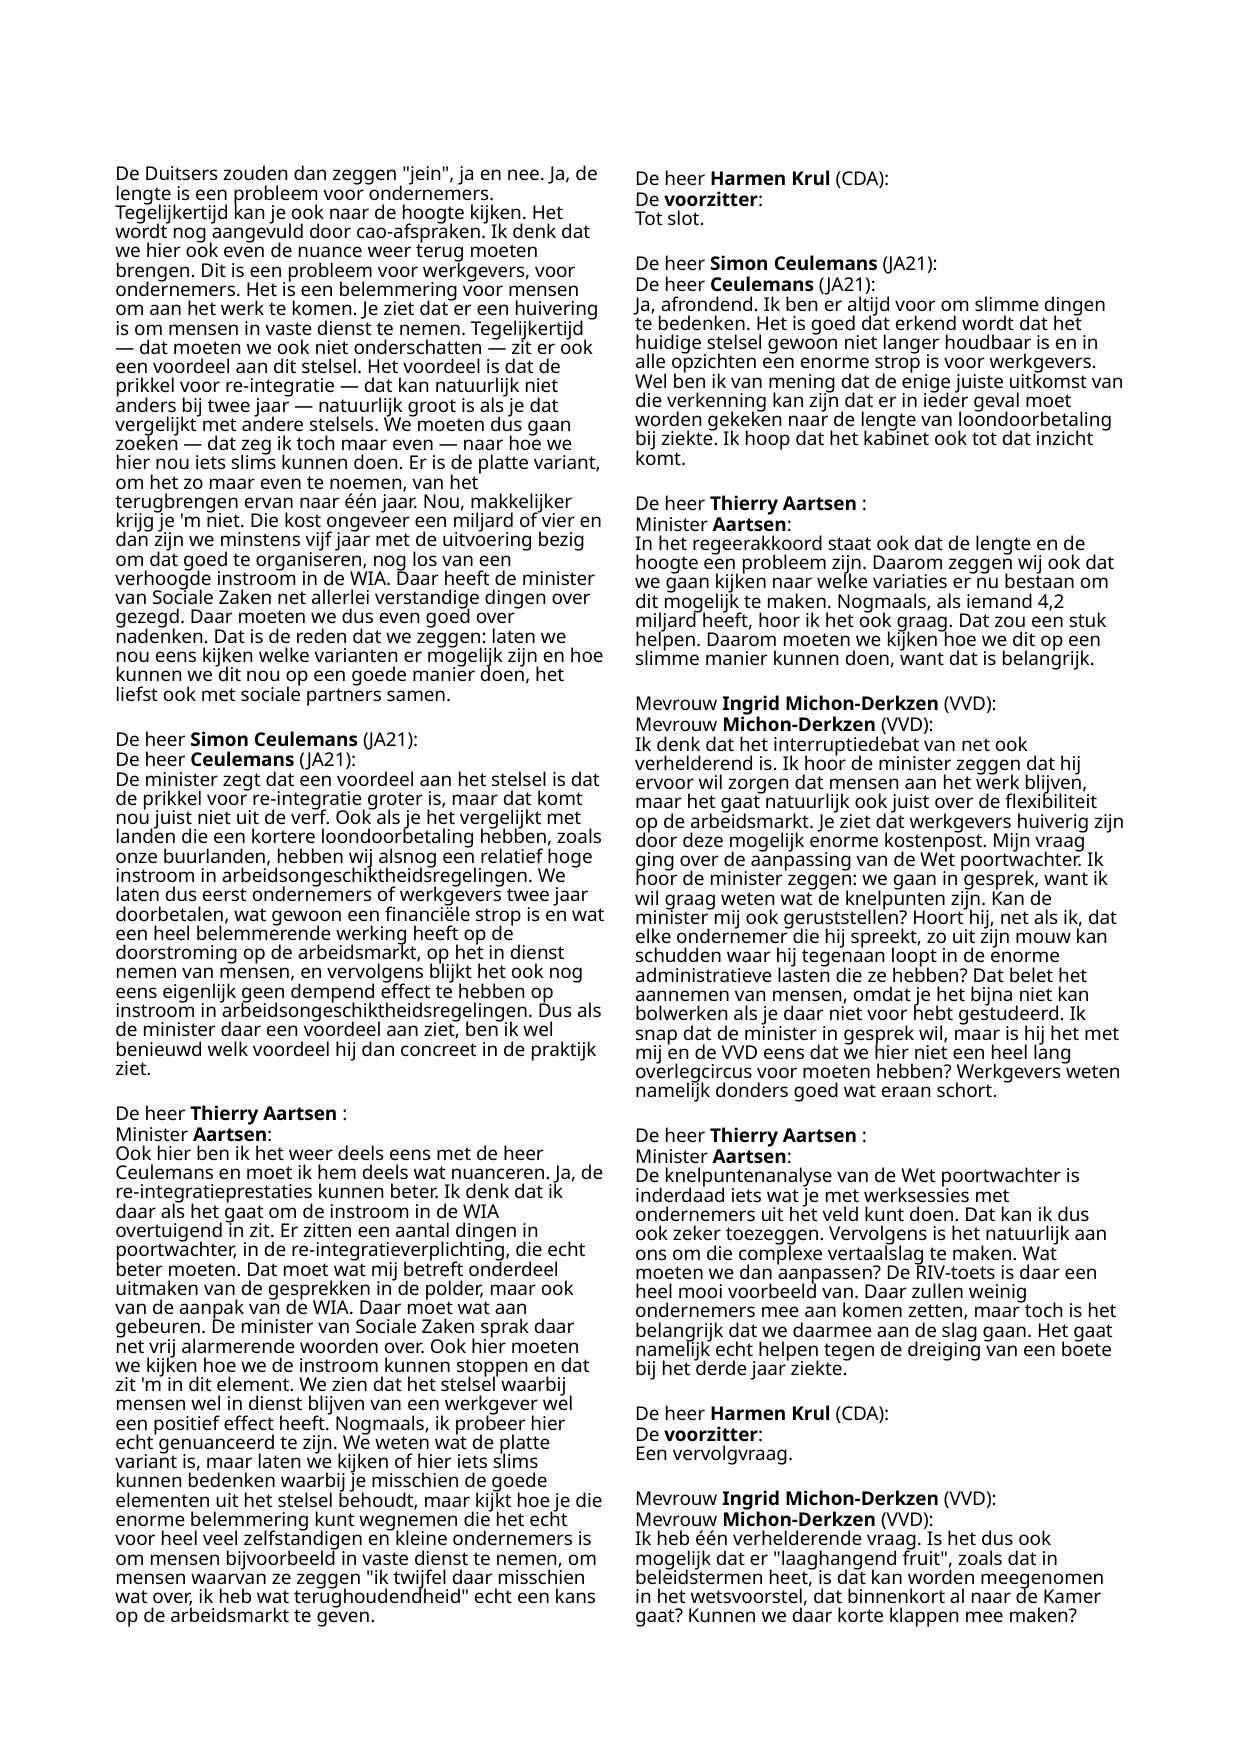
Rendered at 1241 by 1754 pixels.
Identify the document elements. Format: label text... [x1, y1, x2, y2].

text In het regeerakkoord staat ook dat de lengte en de hoogte een probleem zijn. Daarom zeggen wij ook dat we gaan kijken naar welke variaties er nu bestaan om dit mogelijk te maken. Nogmaals, als iemand 4,2 miljard heeft, hoor ik het ook graag. Dat zou een stuk helpen. Daarom moeten we kijken hoe we dit op een slimme manier kunnen doen, want dat is belangrijk. [635, 535, 1125, 670]
text De heer Simon Ceulemans (JA21): [635, 251, 1125, 276]
text De voorzitter: [635, 191, 1125, 210]
text Ik heb één verhelderende vraag. Is het dus ook mogelijk dat er "laaghangend fruit", zoals dat in beleidstermen heet, is dat kan worden meegenomen in het wetsvoorstel, dat binnenkort al naar de Kamer gaat? Kunnen we daar korte klappen mee maken? [635, 1530, 1125, 1627]
text De voorzitter: [635, 1426, 1125, 1445]
text De heer Simon Ceulemans (JA21): [115, 726, 605, 751]
text Ja, afrondend. Ik ben er altijd voor om slimme dingen te bedenken. Het is goed dat erkend wordt dat het huidige stelsel gewoon niet langer houdbaar is en in alle opzichten een enorme strop is voor werkgevers. Wel ben ik van mening dat de enige juiste uitkomst van die verkenning kan zijn dat er in ieder geval moet worden gekeken naar de lengte van loondoorbetaling bij ziekte. Ik hoop dat het kabinet ook tot dat inzicht komt. [635, 296, 1125, 469]
text De heer Thierry Aartsen : [115, 1100, 605, 1126]
text De heer Harmen Krul (CDA): [635, 1400, 1125, 1426]
text Mevrouw Ingrid Michon-Derkzen (VVD): [635, 691, 1125, 716]
text De heer Ceulemans (JA21): [115, 751, 605, 771]
text Mevrouw Michon-Derkzen (VVD): [635, 716, 1125, 736]
text Ook hier ben ik het weer deels eens met de heer Ceulemans en moet ik hem deels wat nuanceren. Ja, de re-integratieprestaties kunnen beter. Ik denk dat ik daar als het gaat om de instroom in de WIA overtuigend in zit. Er zitten een aantal dingen in poortwachter, in de re-integratieverplichting, die echt beter moeten. Dat moet wat mij betreft onderdeel uitmaken van de gesprekken in de polder, maar ook van de aanpak van de WIA. Daar moet wat aan gebeuren. De minister van Sociale Zaken sprak daar net vrij alarmerende woorden over. Ook hier moeten we kijken hoe we de instroom kunnen stoppen en dat zit 'm in dit element. We zien dat het stelsel waarbij mensen wel in dienst blijven van een werkgever wel een positief effect heeft. Nogmaals, ik probeer hier echt genuanceerd te zijn. We weten wat de platte variant is, maar laten we kijken of hier iets slims kunnen bedenken waarbij je misschien de goede elementen uit het stelsel behoudt, maar kijkt hoe je die enorme belemmering kunt wegnemen die het echt voor heel veel zelfstandigen en kleine ondernemers is om mensen bijvoorbeeld in vaste dienst te nemen, om mensen waarvan ze zeggen "ik twijfel daar misschien wat over, ik heb wat terughoudendheid" echt een kans op de arbeidsmarkt te geven. [115, 1145, 605, 1627]
text Tot slot. [635, 210, 1125, 230]
text Ik denk dat het interruptiedebat van net ook verhelderend is. Ik hoor de minister zeggen dat hij ervoor wil zorgen dat mensen aan het werk blijven, maar het gaat natuurlijk ook juist over de flexibiliteit op de arbeidsmarkt. Je ziet dat werkgevers huiverig zijn door deze mogelijk enorme kostenpost. Mijn vraag ging over de aanpassing van de Wet poortwachter. Ik hoor de minister zeggen: we gaan in gesprek, want ik wil graag weten wat de knelpunten zijn. Kan de minister mij ook geruststellen? Hoort hij, net als ik, dat elke ondernemer die hij spreekt, zo uit zijn mouw kan schudden waar hij tegenaan loopt in de enorme administratieve lasten die ze hebben? Dat belet het aannemen van mensen, omdat je het bijna niet kan bolwerken als je daar niet voor hebt gestudeerd. Ik snap dat de minister in gesprek wil, maar is hij het met mij en de VVD eens dat we hier niet een heel lang overlegcircus voor moeten hebben? Werkgevers weten namelijk donders goed wat eraan schort. [635, 736, 1125, 1102]
text Minister Aartsen: [635, 516, 1125, 535]
text De heer Thierry Aartsen : [635, 490, 1125, 516]
text De Duitsers zouden dan zeggen "jein", ja en nee. Ja, de lengte is een probleem voor ondernemers. Tegelijkertijd kan je ook naar de hoogte kijken. Het wordt nog aangevuld door cao-afspraken. Ik denk dat we hier ook even de nuance weer terug moeten brengen. Dit is een probleem voor werkgevers, voor ondernemers. Het is een belemmering voor mensen om aan het werk te komen. Je ziet dat er een huivering is om mensen in vaste dienst te nemen. Tegelijkertijd — dat moeten we ook niet onderschatten — zit er ook een voordeel aan dit stelsel. Het voordeel is dat de prikkel voor re-integratie — dat kan natuurlijk niet anders bij twee jaar — natuurlijk groot is als je dat vergelijkt met andere stelsels. We moeten dus gaan zoeken — dat zeg ik toch maar even — naar hoe we hier nou iets slims kunnen doen. Er is de platte variant, om het zo maar even te noemen, van het terugbrengen ervan naar één jaar. Nou, makkelijker krijg je 'm niet. Die kost ongeveer een miljard of vier en dan zijn we minstens vijf jaar met de uitvoering bezig om dat goed te organiseren, nog los van een verhoogde instroom in de WIA. Daar heeft de minister van Sociale Zaken net allerlei verstandige dingen over gezegd. Daar moeten we dus even goed over nadenken. Dat is de reden dat we zeggen: laten we nou eens kijken welke varianten er mogelijk zijn en hoe kunnen we dit nou op een goede manier doen, het liefst ook met sociale partners samen. [115, 165, 605, 705]
text De minister zegt dat een voordeel aan het stelsel is dat de prikkel voor re-integratie groter is, maar dat komt nou juist niet uit de verf. Ook als je het vergelijkt met landen die een kortere loondoorbetaling hebben, zoals onze buurlanden, hebben wij alsnog een relatief hoge instroom in arbeidsongeschiktheidsregelingen. We laten dus eerst ondernemers of werkgevers twee jaar doorbetalen, wat gewoon een financiële strop is en wat een heel belemmerende werking heeft op de doorstroming op de arbeidsmarkt, op het in dienst nemen van mensen, en vervolgens blijkt het ook nog eens eigenlijk geen dempend effect te hebben op instroom in arbeidsongeschiktheidsregelingen. Dus als de minister daar een voordeel aan ziet, ben ik wel benieuwd welk voordeel hij dan concreet in de praktijk ziet. [115, 771, 605, 1079]
text Minister Aartsen: [115, 1126, 605, 1145]
text Mevrouw Ingrid Michon-Derkzen (VVD): [635, 1485, 1125, 1511]
text De heer Harmen Krul (CDA): [635, 165, 1125, 191]
text De heer Thierry Aartsen : [635, 1122, 1125, 1148]
text De knelpuntenanalyse van de Wet poortwachter is inderdaad iets wat je met werksessies met ondernemers uit het veld kunt doen. Dat kan ik dus ook zeker toezeggen. Vervolgens is het natuurlijk aan ons om die complexe vertaalslag te maken. Wat moeten we dan aanpassen? De RIV-toets is daar een heel mooi voorbeeld van. Daar zullen weinig ondernemers mee aan komen zetten, maar toch is het belangrijk dat we daarmee aan de slag gaan. Het gaat namelijk echt helpen tegen de dreiging van een boete bij het derde jaar ziekte. [635, 1167, 1125, 1379]
text De heer Ceulemans (JA21): [635, 276, 1125, 296]
text Minister Aartsen: [635, 1148, 1125, 1167]
text Een vervolgvraag. [635, 1445, 1125, 1464]
text Mevrouw Michon-Derkzen (VVD): [635, 1511, 1125, 1530]
